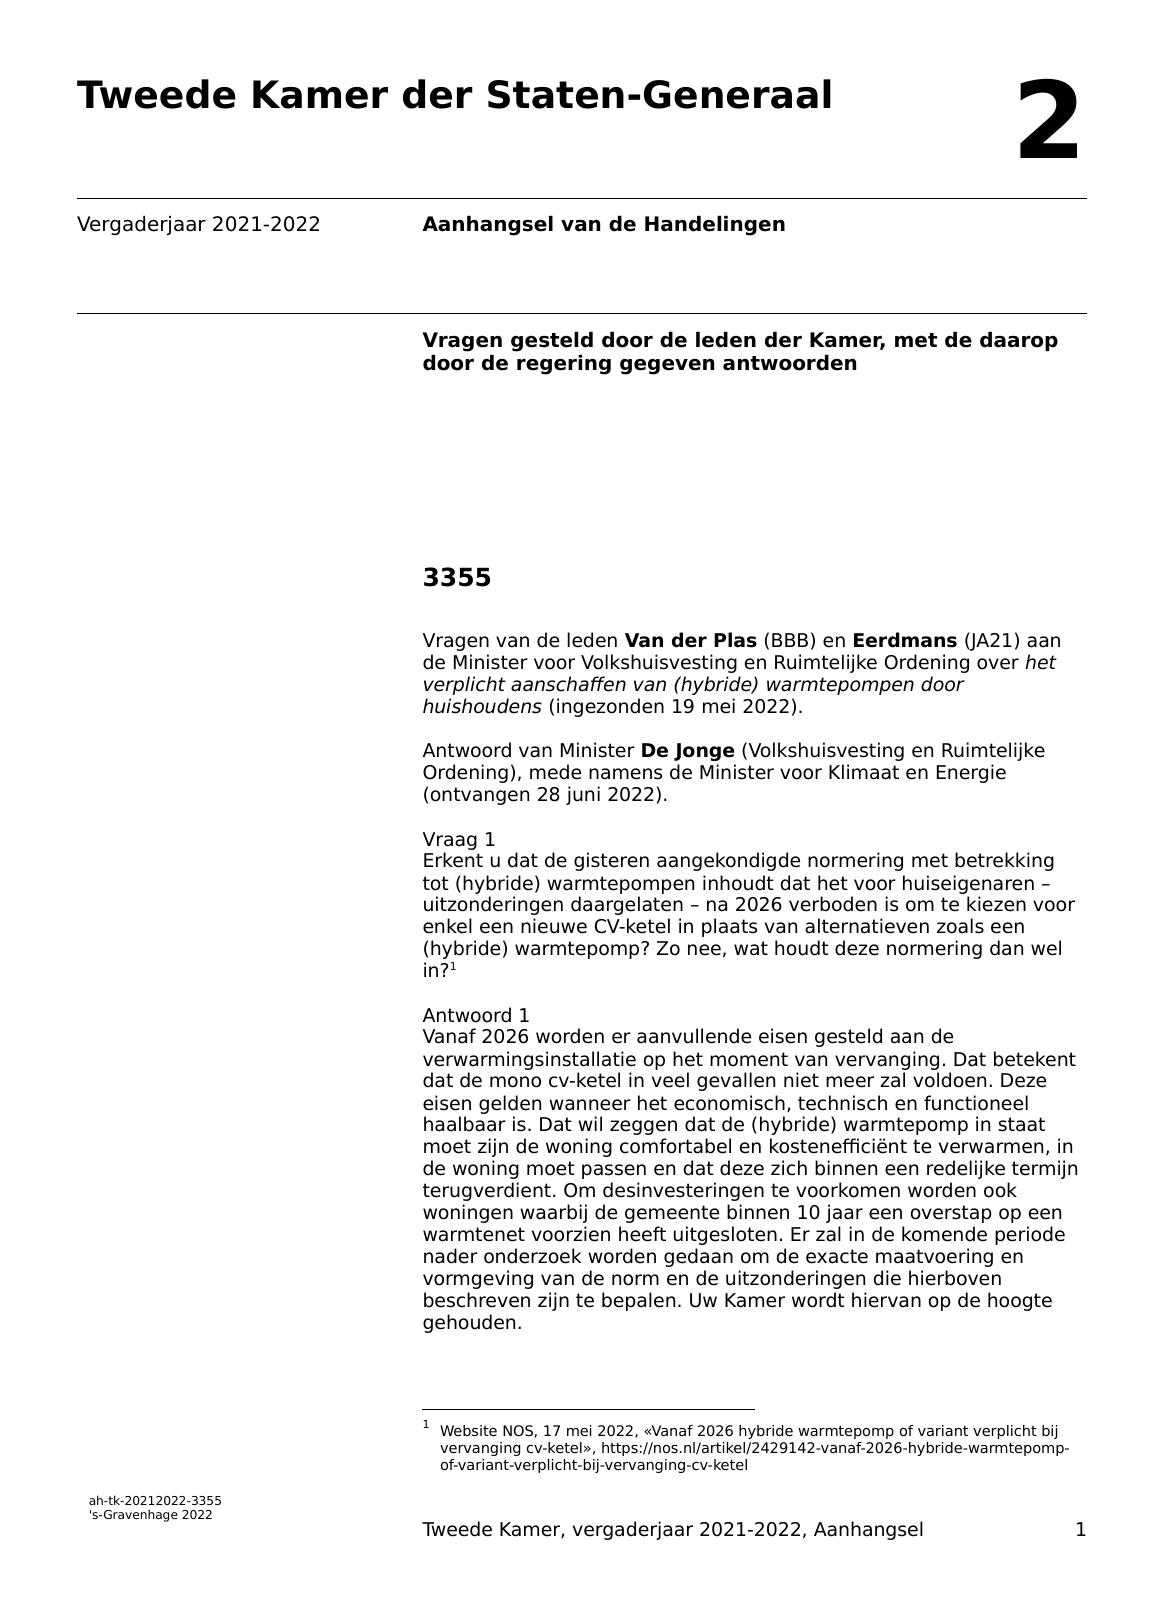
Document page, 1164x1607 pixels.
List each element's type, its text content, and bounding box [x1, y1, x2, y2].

table_cell [77, 314, 422, 375]
table_cell Aanhangsel van de Handelingen [422, 199, 1087, 313]
text Erkent u dat de gisteren aangekondigde normering met betrekking tot (hybride) warmtepompen inhoudt dat het voor huiseigenaren – uitzonderingen daargelaten – na 2026 verboden is om te kiezen voor enkel een nieuwe CV-ketel in plaats van alternatieven zoals een (hybride) warmtepomp? Zo nee, wat houdt deze normering dan wel in? [422, 850, 1087, 982]
table_cell Vergaderjaar 2021-2022 [77, 199, 422, 313]
text Vraag 1 [422, 828, 1087, 850]
text Vanaf 2026 worden er aanvullende eisen gesteld aan de verwarmingsinstallatie op het moment van vervanging. Dat betekent dat de mono cv-ketel in veel gevallen niet meer zal voldoen. Deze eisen gelden wanneer het economisch, technisch en functioneel haalbaar is. Dat wil zeggen dat de (hybride) warmtepomp in staat moet zijn de woning comfortabel en kostenefficiënt te verwarmen, in de woning moet passen en dat deze zich binnen een redelijke termijn terugverdient. Om desinvesteringen te voorkomen worden ook woningen waarbij de gemeente binnen 10 jaar een overstap op een warmtenet voorzien heeft uitgesloten. Er zal in de komende periode nader onderzoek worden gedaan om de exacte maatvoering en vormgeving van de norm en de uitzonderingen die hierboven beschreven zijn te bepalen. Uw Kamer wordt hiervan op de hoogte gehouden. [422, 1026, 1087, 1334]
text 's-Gravenhage 2022 [88, 1508, 323, 1522]
table_header 2 [886, 59, 1087, 198]
table_cell Vragen gesteld door de leden der Kamer, met de daarop door de regering gegeven antwoorden [422, 314, 1087, 375]
text Website NOS, 17 mei 2022, «Vanaf 2026 hybride warmtepomp of variant verplicht bij vervanging cv-ketel», https://nos.nl/artikel/2429142-vanaf-2026-hybride-warmtepomp-of-variant-verplicht-bij-vervanging-cv-ketel [422, 1418, 1087, 1474]
text Vragen van de leden Van der Plas (BBB) en Eerdmans (JA21) aan de Minister voor Volkshuisvesting en Ruimtelijke Ordening over het verplicht aanschaffen van (hybride) warmtepompen door huishoudens (ingezonden 19 mei 2022). [422, 630, 1087, 718]
text Antwoord 1 [422, 1004, 1087, 1026]
text ah-tk-20212022-3355 [88, 1494, 323, 1508]
text Antwoord van Minister De Jonge (Volkshuisvesting en Ruimtelijke Ordening), mede namens de Minister voor Klimaat en Energie (ontvangen 28 juni 2022). [422, 740, 1087, 806]
text 3355 [422, 563, 1087, 592]
table_header Tweede Kamer der Staten-Generaal [77, 59, 886, 198]
